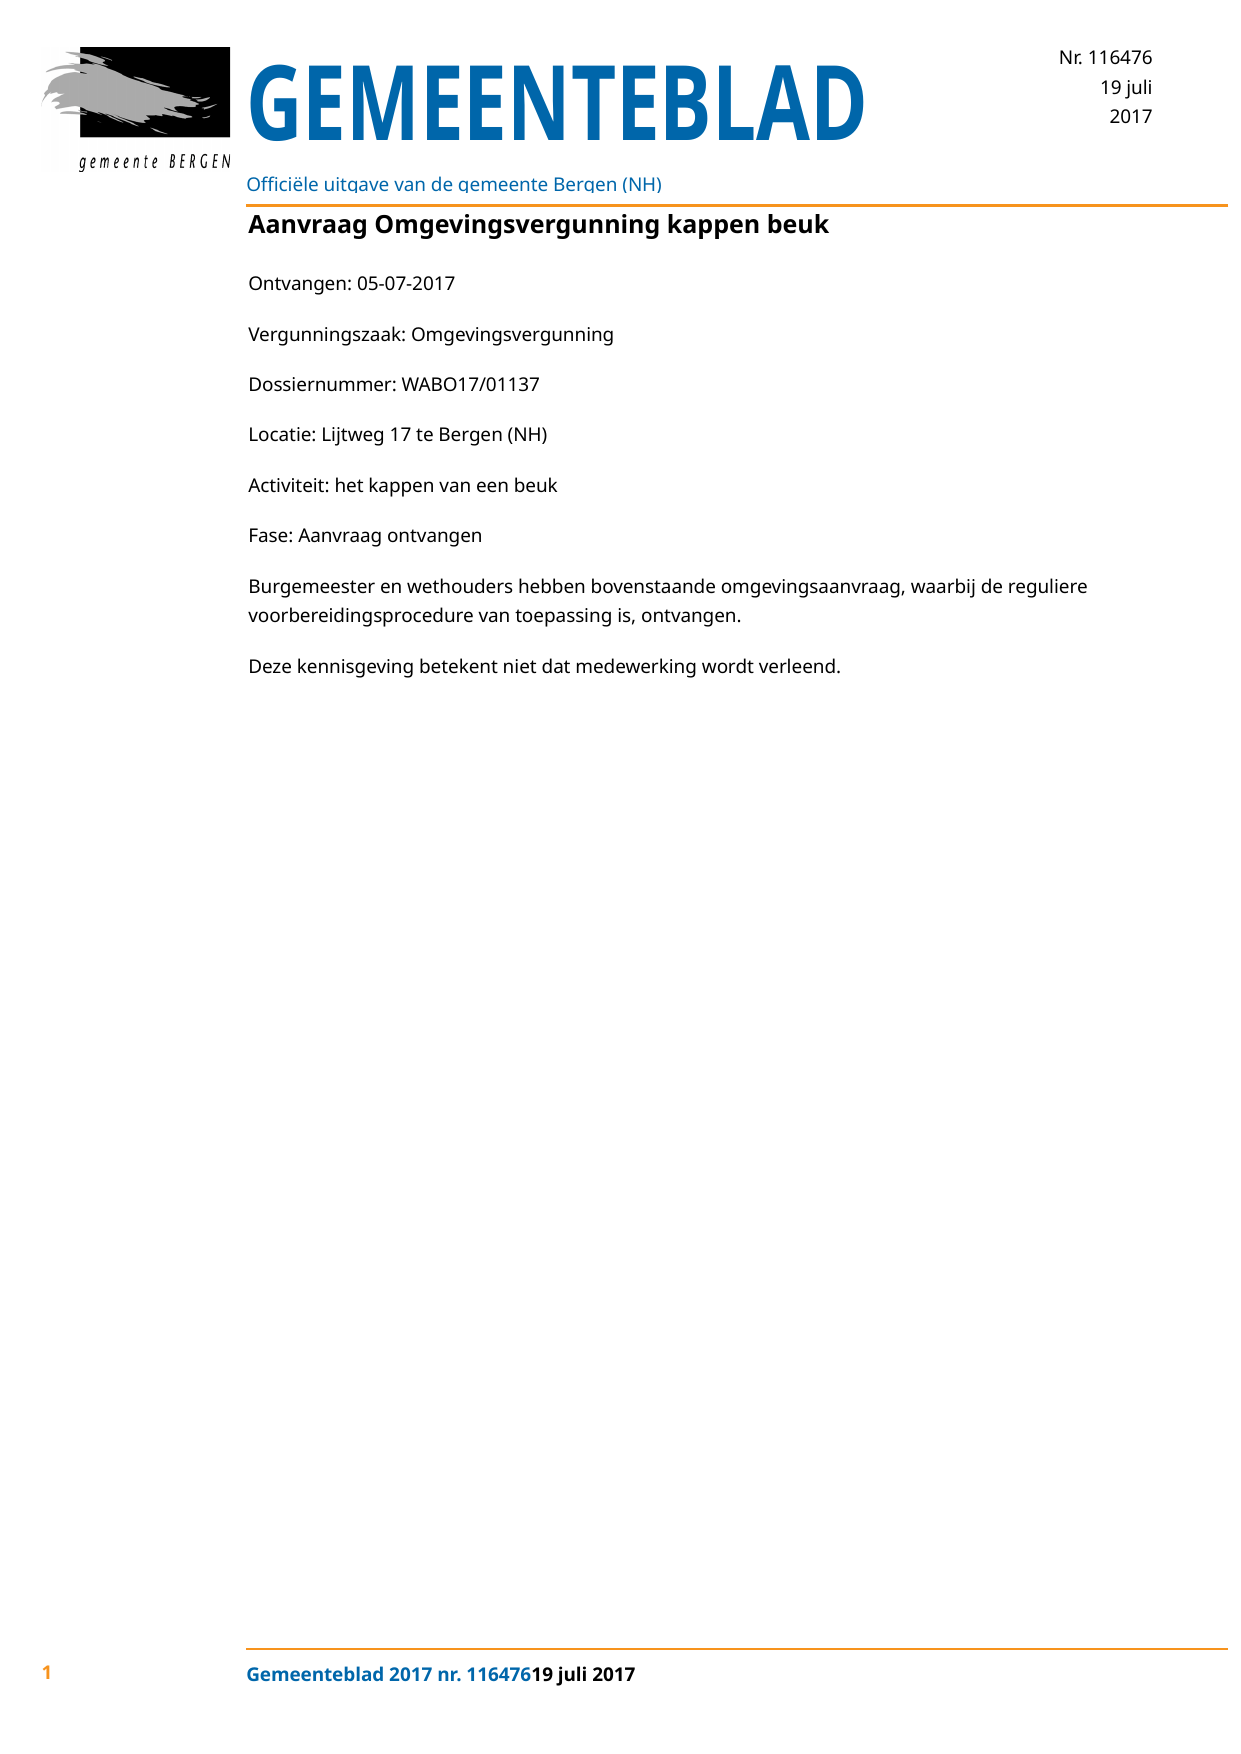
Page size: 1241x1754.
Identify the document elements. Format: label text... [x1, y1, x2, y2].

text Locatie: Lijtweg 17 te Bergen (NH) [248, 422, 1152, 447]
text Activiteit: het kappen van een beuk [248, 472, 1152, 498]
text Ontvangen: 05-07-2017 [248, 270, 1152, 296]
text Fase: Aanvraag ontvangen [248, 522, 1152, 548]
text Aanvraag Omgevingsvergunning kappen beuk [248, 207, 1152, 241]
text Deze kennisgeving betekent niet dat medewerking wordt verleend. [248, 653, 1152, 678]
picture [41, 47, 231, 172]
text Vergunningszaak: Omgevingsvergunning [248, 321, 1152, 346]
text Dossiernummer: WABO17/01137 [248, 371, 1152, 397]
text Burgemeester en wethouders hebben bovenstaande omgevingsaanvraag, waarbij de reguliere voorbereidingsprocedure van toepassing is, ontvangen. [248, 573, 1152, 628]
